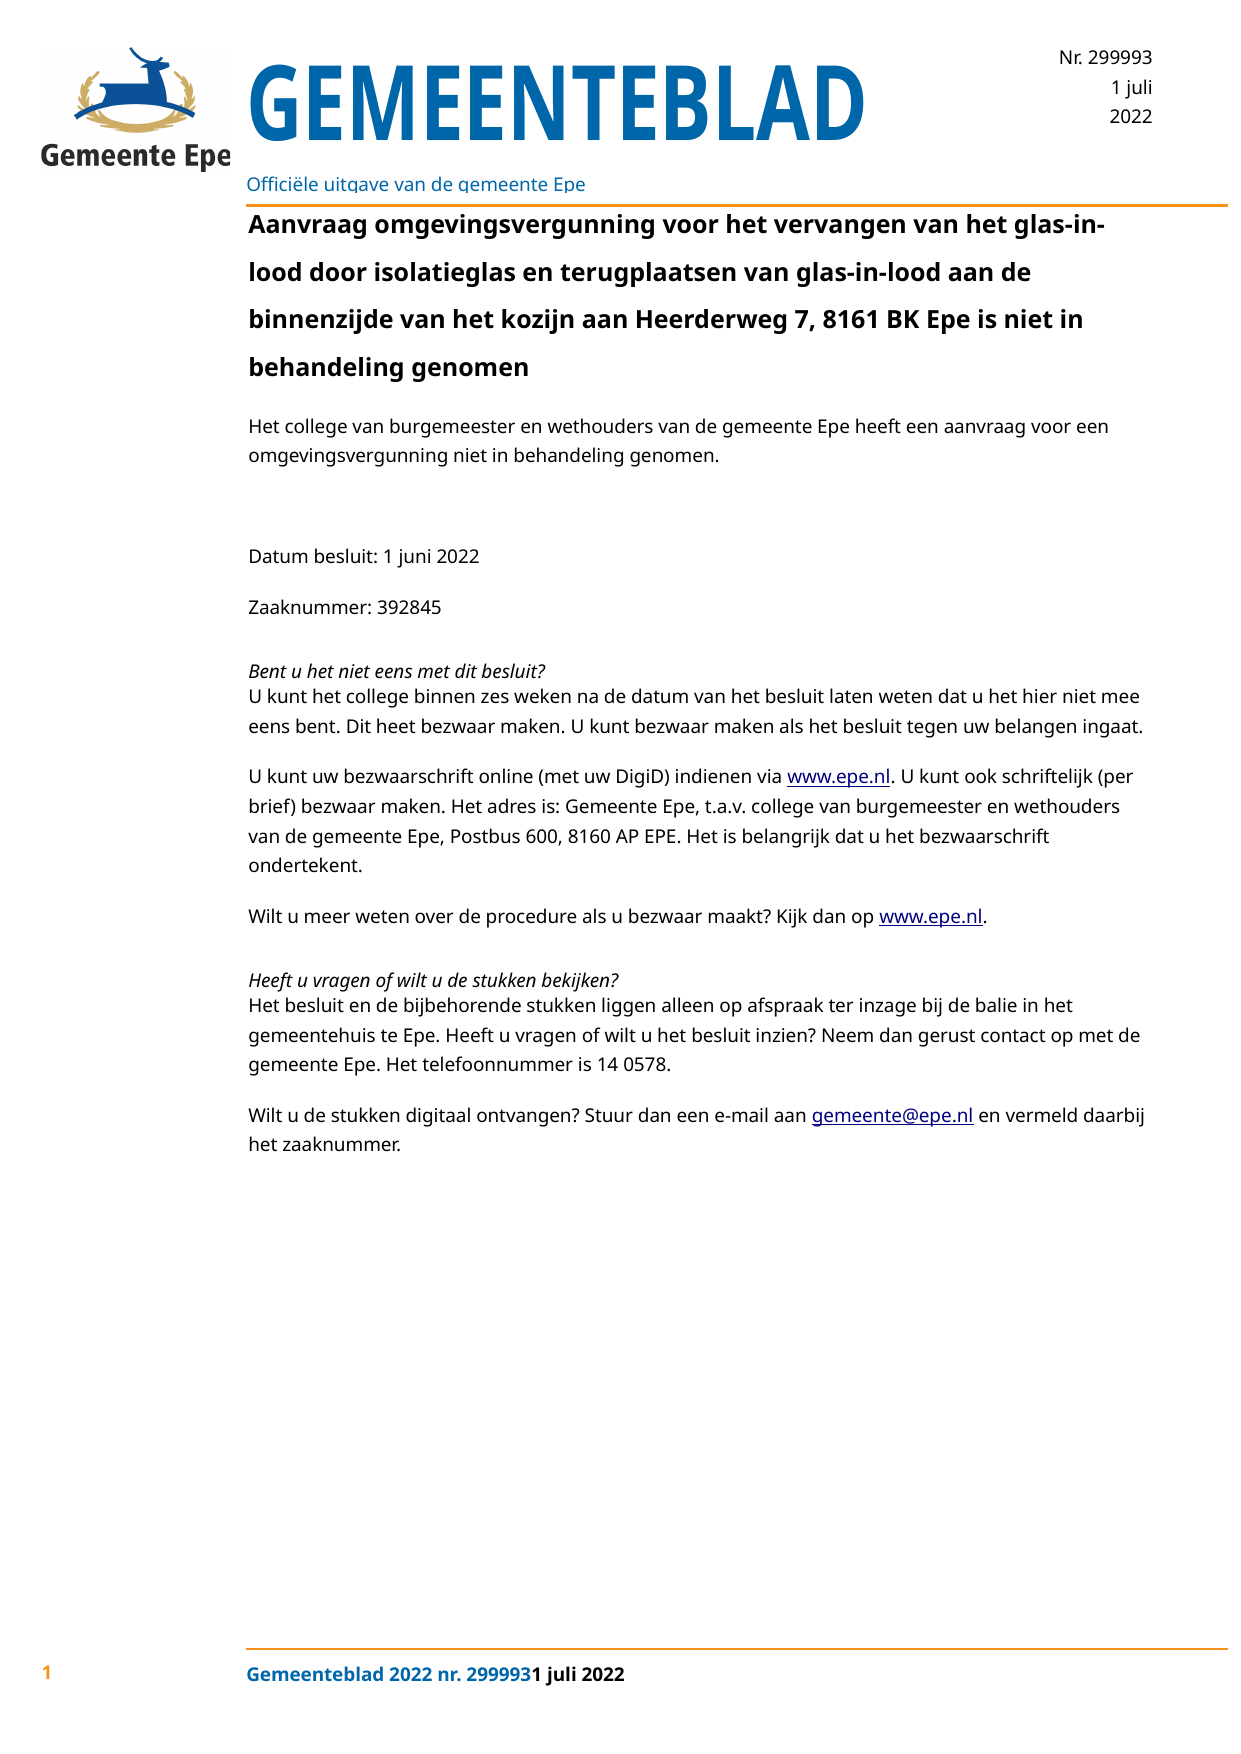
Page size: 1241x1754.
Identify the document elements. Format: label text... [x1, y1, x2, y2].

text Zaaknummer: 392845 [248, 594, 1152, 620]
picture [41, 47, 231, 172]
text U kunt uw bezwaarschrift online (met uw DigiD) indienen via www.epe.nl. U kunt ook schriftelijk (per brief) bezwaar maken. Het adres is: Gemeente Epe, t.a.v. college van burgemeester en wethouders van de gemeente Epe, Postbus 600, 8160 AP EPE. Het is belangrijk dat u het bezwaarschrift ondertekent. [248, 764, 1152, 878]
text Wilt u meer weten over de procedure als u bezwaar maakt? Kijk dan op www.epe.nl. [248, 903, 1152, 928]
text Bent u het niet eens met dit besluit? [248, 658, 1152, 684]
text U kunt het college binnen zes weken na de datum van het besluit laten weten dat u het hier niet mee eens bent. Dit heet bezwaar maken. U kunt bezwaar maken als het besluit tegen uw belangen ingaat. [248, 684, 1152, 739]
text Aanvraag omgevingsvergunning voor het vervangen van het glas-in-lood door isolatieglas en terugplaatsen van glas-in-lood aan de binnenzijde van het kozijn aan Heerderweg 7, 8161 BK Epe is niet in behandeling genomen [248, 207, 1152, 384]
text Wilt u de stukken digitaal ontvangen? Stuur dan een e-mail aan gemeente@epe.nl en vermeld daarbij het zaaknummer. [248, 1102, 1152, 1157]
text Datum besluit: 1 juni 2022 [248, 543, 1152, 569]
text Het college van burgemeester en wethouders van de gemeente Epe heeft een aanvraag voor een omgevingsvergunning niet in behandeling genomen. [248, 413, 1152, 468]
text Heeft u vragen of wilt u de stukken bekijken? [248, 967, 1152, 992]
text Het besluit en de bijbehorende stukken liggen alleen op afspraak ter inzage bij de balie in het gemeentehuis te Epe. Heeft u vragen of wilt u het besluit inzien? Neem dan gerust contact op met de gemeente Epe. Het telefoonnummer is 14 0578. [248, 992, 1152, 1077]
